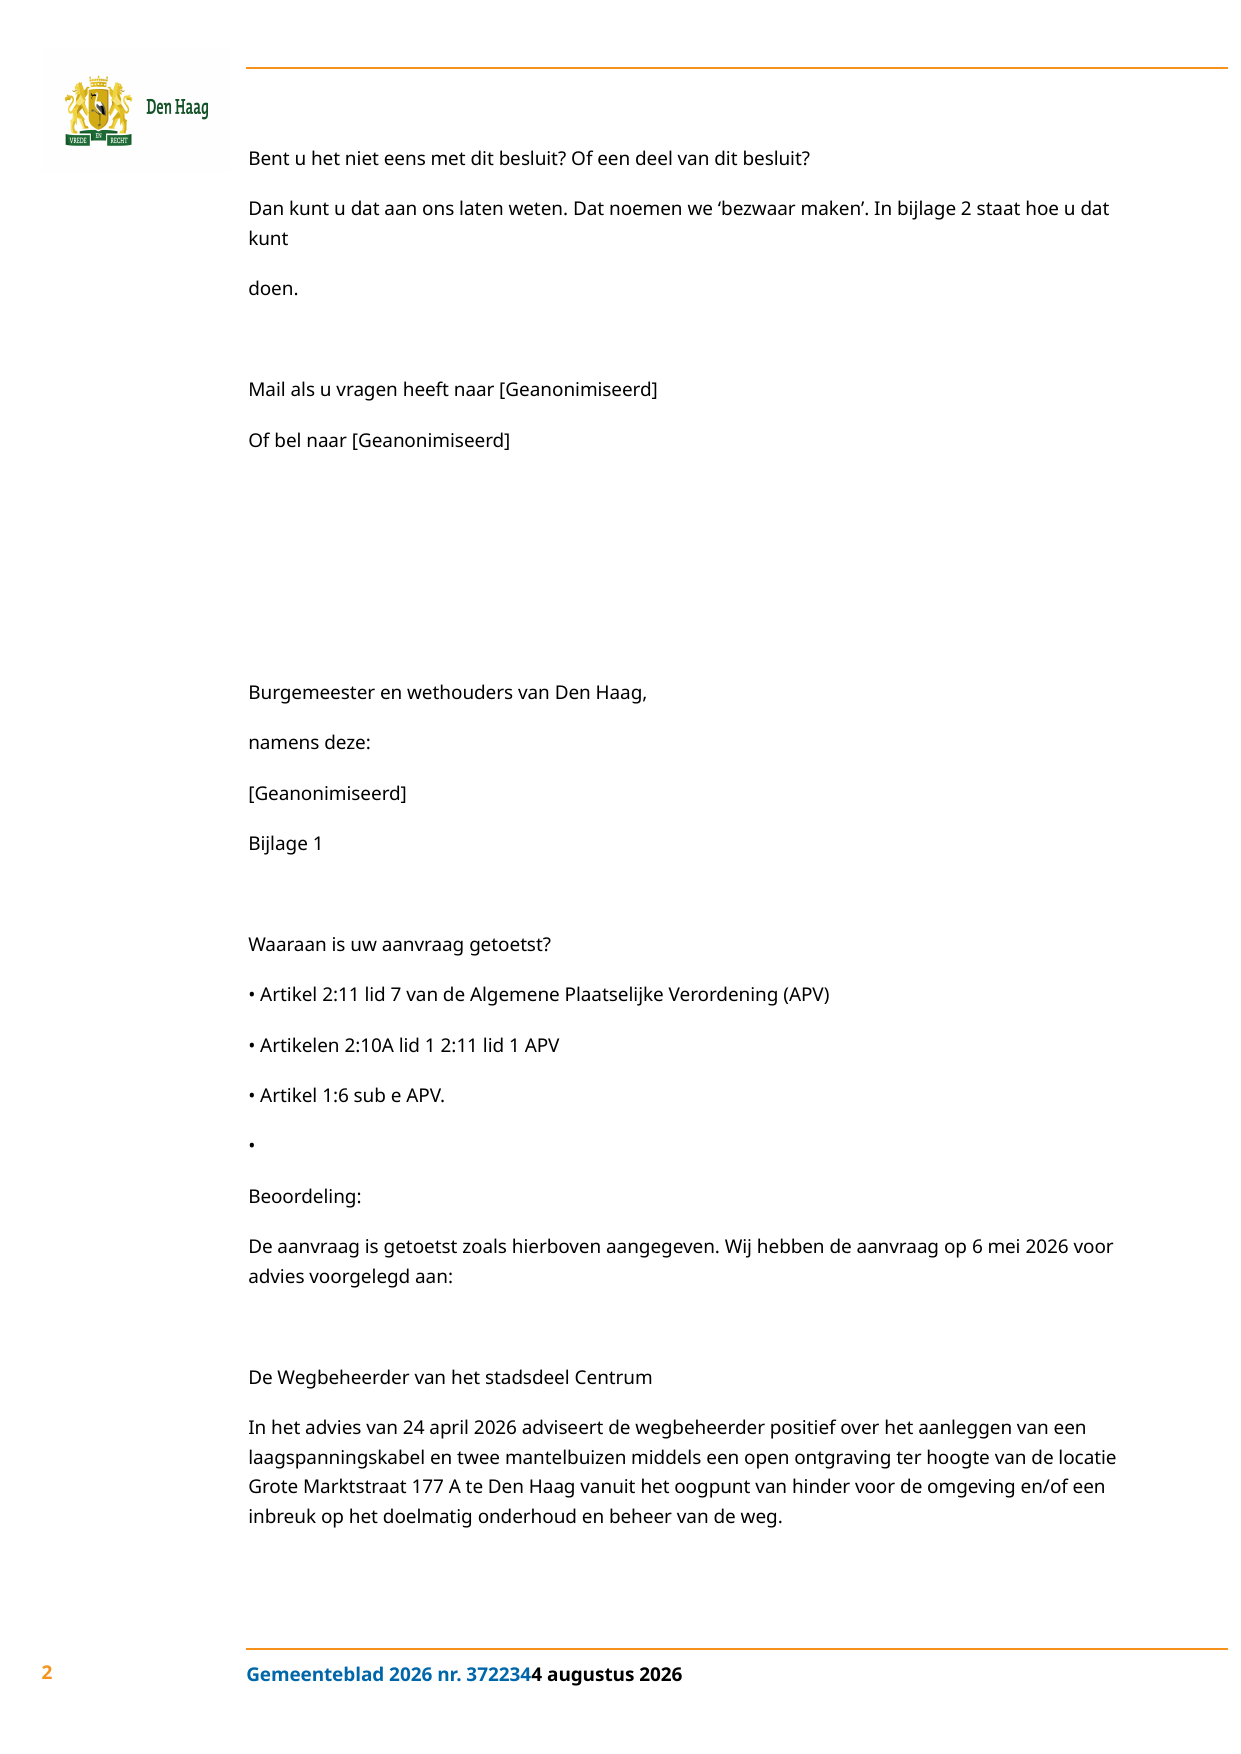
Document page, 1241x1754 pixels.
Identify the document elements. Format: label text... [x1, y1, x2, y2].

text • Artikelen 2:10A lid 1 2:11 lid 1 APV [248, 1032, 1152, 1058]
text • [248, 1133, 1152, 1158]
text doen. [248, 276, 1152, 301]
text Mail als u vragen heeft naar [Geanonimiseerd] [248, 376, 1152, 402]
text • Artikel 1:6 sub e APV. [248, 1082, 1152, 1108]
text Bent u het niet eens met dit besluit? Of een deel van dit besluit? [248, 145, 1152, 171]
text Waaraan is uw aanvraag getoetst? [248, 931, 1152, 957]
text De aanvraag is getoetst zoals hierboven aangegeven. Wij hebben de aanvraag op 6 mei 2026 voor advies voorgelegd aan: [248, 1233, 1152, 1289]
picture [41, 47, 231, 172]
text Of bel naar [Geanonimiseerd] [248, 427, 1152, 453]
text [Geanonimiseerd] [248, 780, 1152, 806]
text Bijlage 1 [248, 830, 1152, 856]
text • Artikel 2:11 lid 7 van de Algemene Plaatselijke Verordening (APV) [248, 981, 1152, 1007]
text Dan kunt u dat aan ons laten weten. Dat noemen we ‘bezwaar maken’. In bijlage 2 staat hoe u dat kunt [248, 196, 1152, 251]
text Burgemeester en wethouders van Den Haag, [248, 679, 1152, 705]
text In het advies van 24 april 2026 adviseert de wegbeheerder positief over het aanleggen van een laagspanningskabel en twee mantelbuizen middels een open ontgraving ter hoogte van de locatie Grote Marktstraat 177 A te Den Haag vanuit het oogpunt van hinder voor de omgeving en/of een inbreuk op het doelmatig onderhoud en beheer van de weg. [248, 1414, 1152, 1529]
text Beoordeling: [248, 1183, 1152, 1209]
text De Wegbeheerder van het stadsdeel Centrum [248, 1364, 1152, 1390]
text namens deze: [248, 729, 1152, 755]
